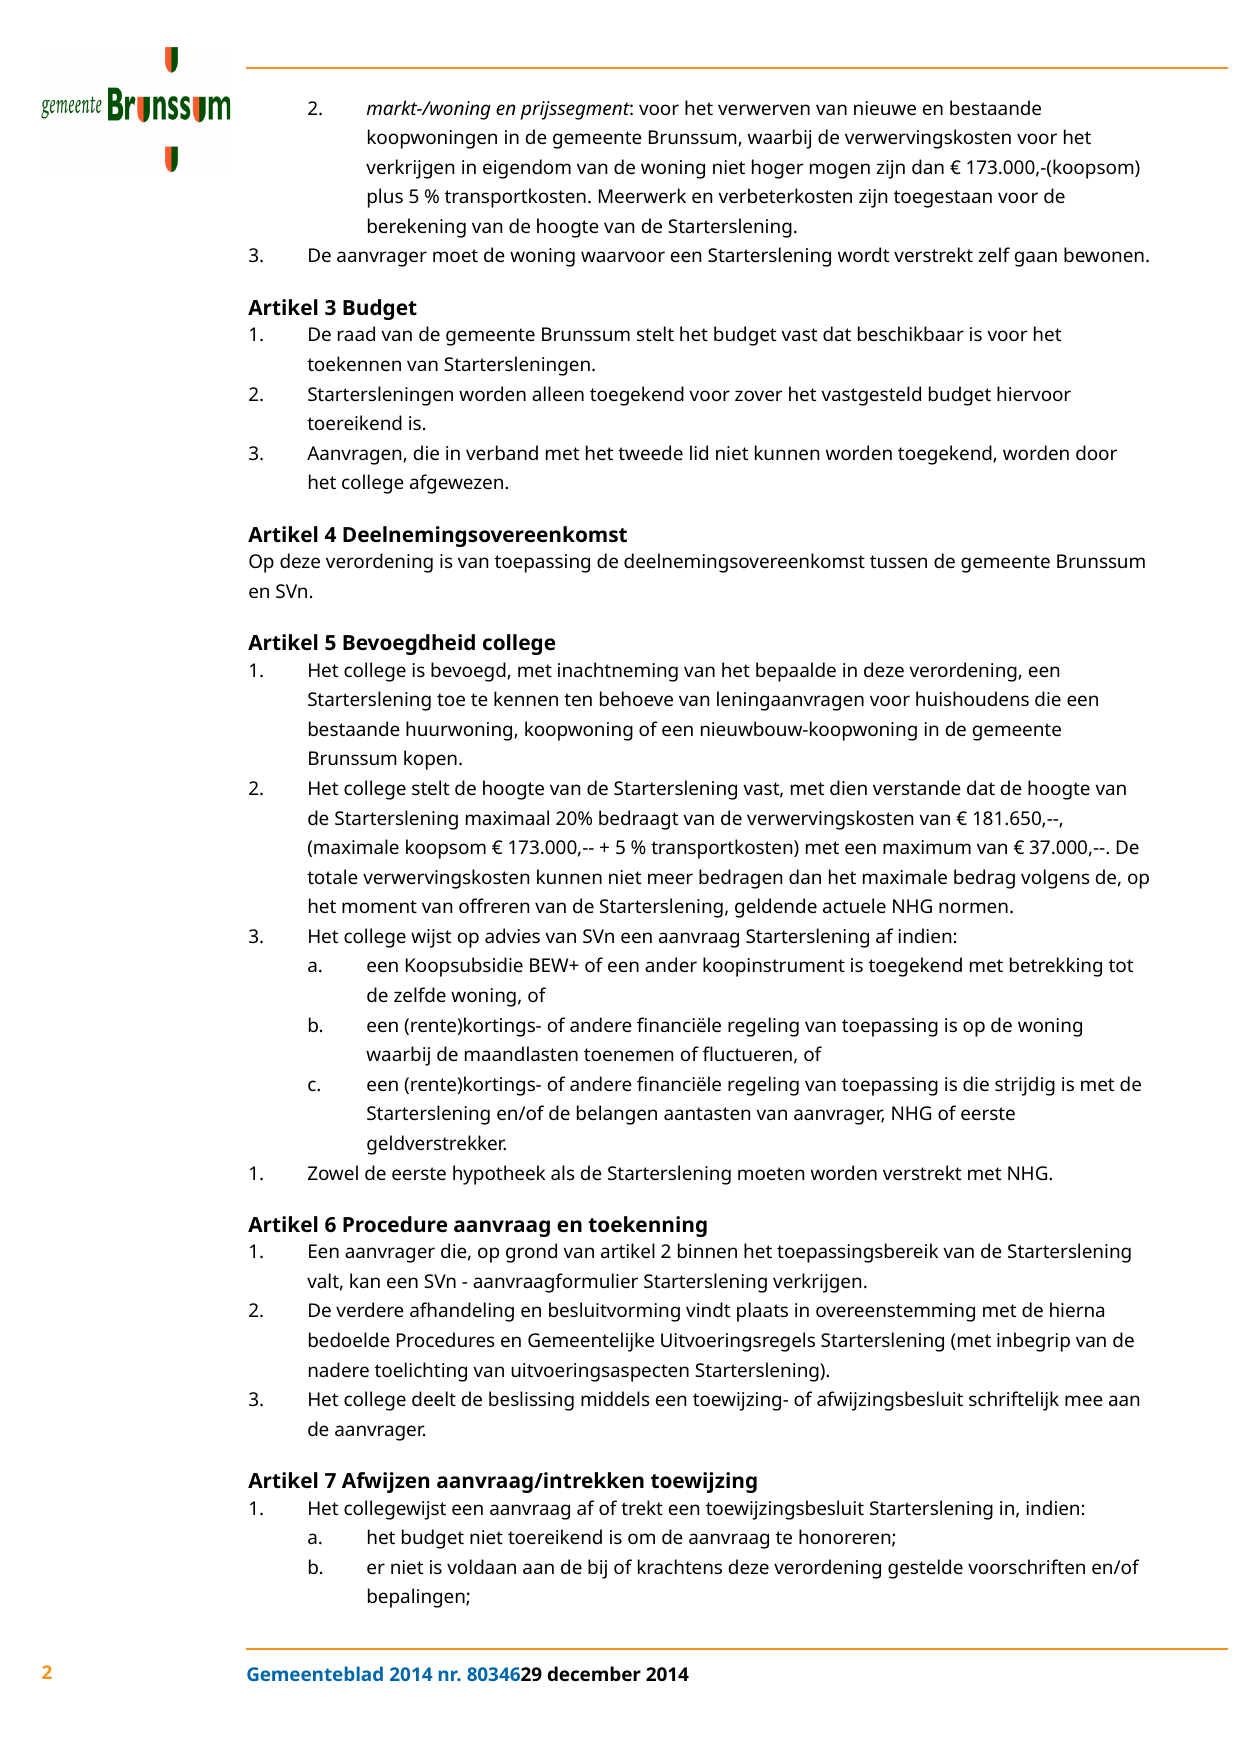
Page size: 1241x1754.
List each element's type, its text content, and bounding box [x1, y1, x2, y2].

list Het collegewijst een aanvraag af of trekt een toewijzingsbesluit Starterslening in, indien: [248, 1495, 1152, 1521]
list markt-/woning en prijssegment: voor het verwerven van nieuwe en bestaande koopwoningen in de gemeente Brunssum, waarbij de verwervingskosten voor het verkrijgen in eigendom van de woning niet hoger mogen zijn dan € 173.000,-(koopsom) plus 5 % transportkosten. Meerwerk en verbeterkosten zijn toegestaan voor de berekening van de hoogte van de Starterslening. [307, 95, 1152, 239]
picture [41, 47, 231, 172]
list De aanvrager moet de woning waarvoor een Starterslening wordt verstrekt zelf gaan bewonen. [248, 243, 1152, 268]
list Het college is bevoegd, met inachtneming van het bepaalde in deze verordening, een Starterslening toe te kennen ten behoeve van leningaanvragen voor huishoudens die een bestaande huurwoning, koopwoning of een nieuwbouw-koopwoning in de gemeente Brunssum kopen. [248, 657, 1152, 771]
list Het college deelt de beslissing middels een toewijzing- of afwijzingsbesluit schriftelijk mee aan de aanvrager. [248, 1386, 1152, 1442]
list er niet is voldaan aan de bij of krachtens deze verordening gestelde voorschriften en/of bepalingen; [307, 1554, 1152, 1609]
list De raad van de gemeente Brunssum stelt het budget vast dat beschikbaar is voor het toekennen van Startersleningen. [248, 322, 1152, 377]
list Het college wijst op advies van SVn een aanvraag Starterslening af indien: [248, 923, 1152, 949]
text Artikel 7 Afwijzen aanvraag/intrekken toewijzing [248, 1466, 1152, 1495]
list Het college stelt de hoogte van de Starterslening vast, met dien verstande dat de hoogte van de Starterslening maximaal 20% bedraagt van de verwervingskosten van € 181.650,--, (maximale koopsom € 173.000,-- + 5 % transportkosten) met een maximum van € 37.000,--. De totale verwervingskosten kunnen niet meer bedragen dan het maximale bedrag volgens de, op het moment van offreren van de Starterslening, geldende actuele NHG normen. [248, 775, 1152, 919]
text Artikel 5 Bevoegdheid college [248, 628, 1152, 657]
list een Koopsubsidie BEW+ of een ander koopinstrument is toegekend met betrekking tot de zelfde woning, of [307, 953, 1152, 1008]
list De verdere afhandeling en besluitvorming vindt plaats in overeenstemming met de hierna bedoelde Procedures en Gemeentelijke Uitvoeringsregels Starterslening (met inbegrip van de nadere toelichting van uitvoeringsaspecten Starterslening). [248, 1298, 1152, 1383]
text Artikel 6 Procedure aanvraag en toekenning [248, 1210, 1152, 1238]
text Artikel 4 Deelnemingsovereenkomst [248, 520, 1152, 548]
list het budget niet toereikend is om de aanvraag te honoreren; [307, 1524, 1152, 1550]
list Aanvragen, die in verband met het tweede lid niet kunnen worden toegekend, worden door het college afgewezen. [248, 440, 1152, 495]
text Artikel 3 Budget [248, 293, 1152, 322]
list Een aanvrager die, op grond van artikel 2 binnen het toepassingsbereik van de Starterslening valt, kan een SVn - aanvraagformulier Starterslening verkrijgen. [248, 1238, 1152, 1294]
list Startersleningen worden alleen toegekend voor zover het vastgesteld budget hiervoor toereikend is. [248, 381, 1152, 436]
list een (rente)kortings- of andere financiële regeling van toepassing is die strijdig is met de Starterslening en/of de belangen aantasten van aanvrager, NHG of eerste geldverstrekker. [307, 1071, 1152, 1156]
list een (rente)kortings- of andere financiële regeling van toepassing is op de woning waarbij de maandlasten toenemen of fluctueren, of [307, 1012, 1152, 1067]
text Op deze verordening is van toepassing de deelnemingsovereenkomst tussen de gemeente Brunssum en SVn. [248, 548, 1152, 604]
list Zowel de eerste hypotheek als de Starterslening moeten worden verstrekt met NHG. [248, 1160, 1152, 1185]
